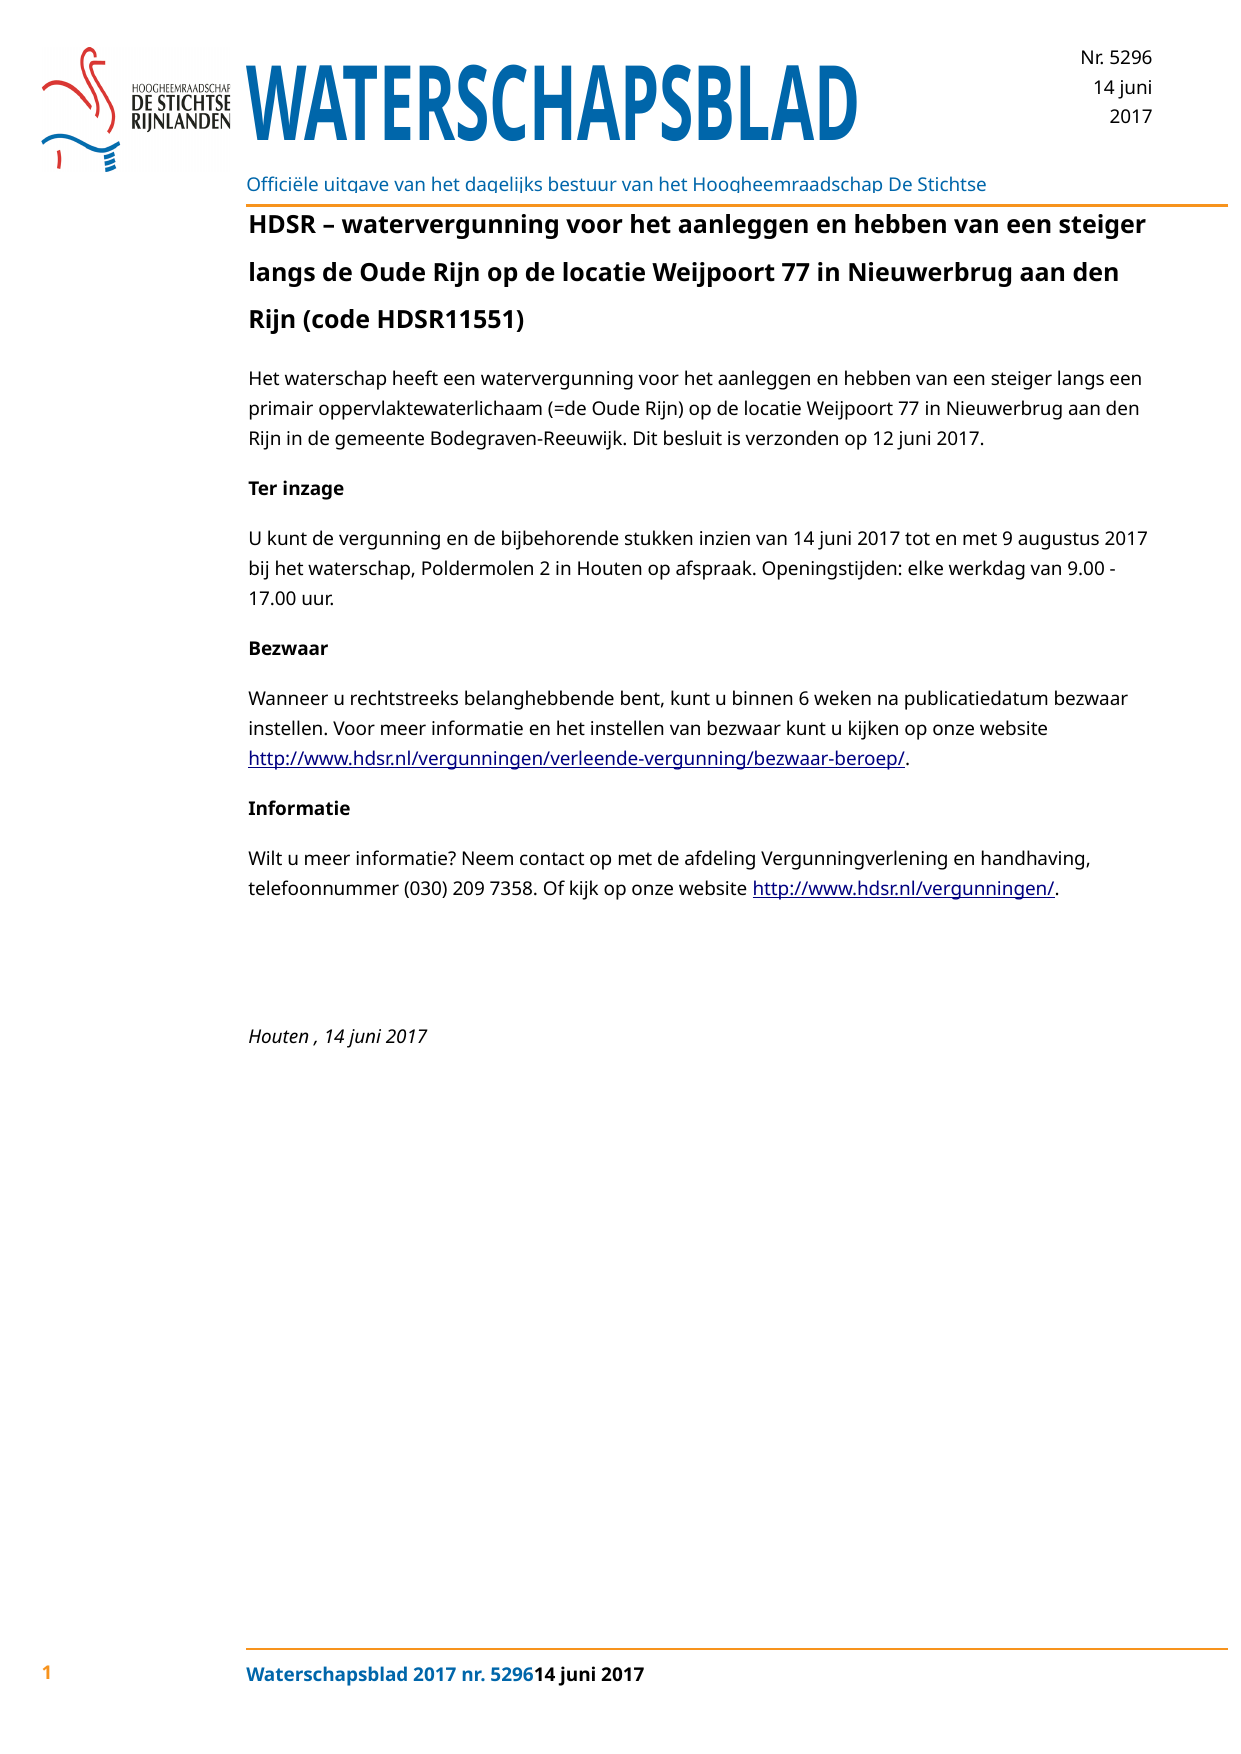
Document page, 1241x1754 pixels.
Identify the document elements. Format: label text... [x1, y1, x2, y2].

text Wilt u meer informatie? Neem contact op met de afdeling Vergunningverlening en handhaving, telefoonnummer (030) 209 7358. Of kijk op onze website http://www.hdsr.nl/vergunningen/. [248, 846, 1152, 901]
text Wanneer u rechtstreeks belanghebbende bent, kunt u binnen 6 weken na publicatiedatum bezwaar instellen. Voor meer informatie en het instellen van bezwaar kunt u kijken op onze website http://www.hdsr.nl/vergunningen/verleende-vergunning/bezwaar-beroep/. [248, 686, 1152, 770]
text U kunt de vergunning en de bijbehorende stukken inzien van 14 juni 2017 tot en met 9 augustus 2017 bij het waterschap, Poldermolen 2 in Houten op afspraak. Openingstijden: elke werkdag van 9.00 - 17.00 uur. [248, 526, 1152, 610]
text HDSR – watervergunning voor het aanleggen en hebben van een steiger langs de Oude Rijn op de locatie Weijpoort 77 in Nieuwerbrug aan den Rijn (code HDSR11551) [248, 207, 1152, 336]
picture [41, 47, 231, 172]
text Informatie [248, 795, 1152, 821]
text Houten , 14 juni 2017 [248, 1024, 1152, 1049]
text Bezwaar [248, 635, 1152, 661]
text Het waterschap heeft een watervergunning voor het aanleggen en hebben van een steiger langs een primair oppervlaktewaterlichaam (=de Oude Rijn) op de locatie Weijpoort 77 in Nieuwerbrug aan den Rijn in de gemeente Bodegraven-Reeuwijk. Dit besluit is verzonden op 12 juni 2017. [248, 366, 1152, 450]
text Ter inzage [248, 475, 1152, 501]
